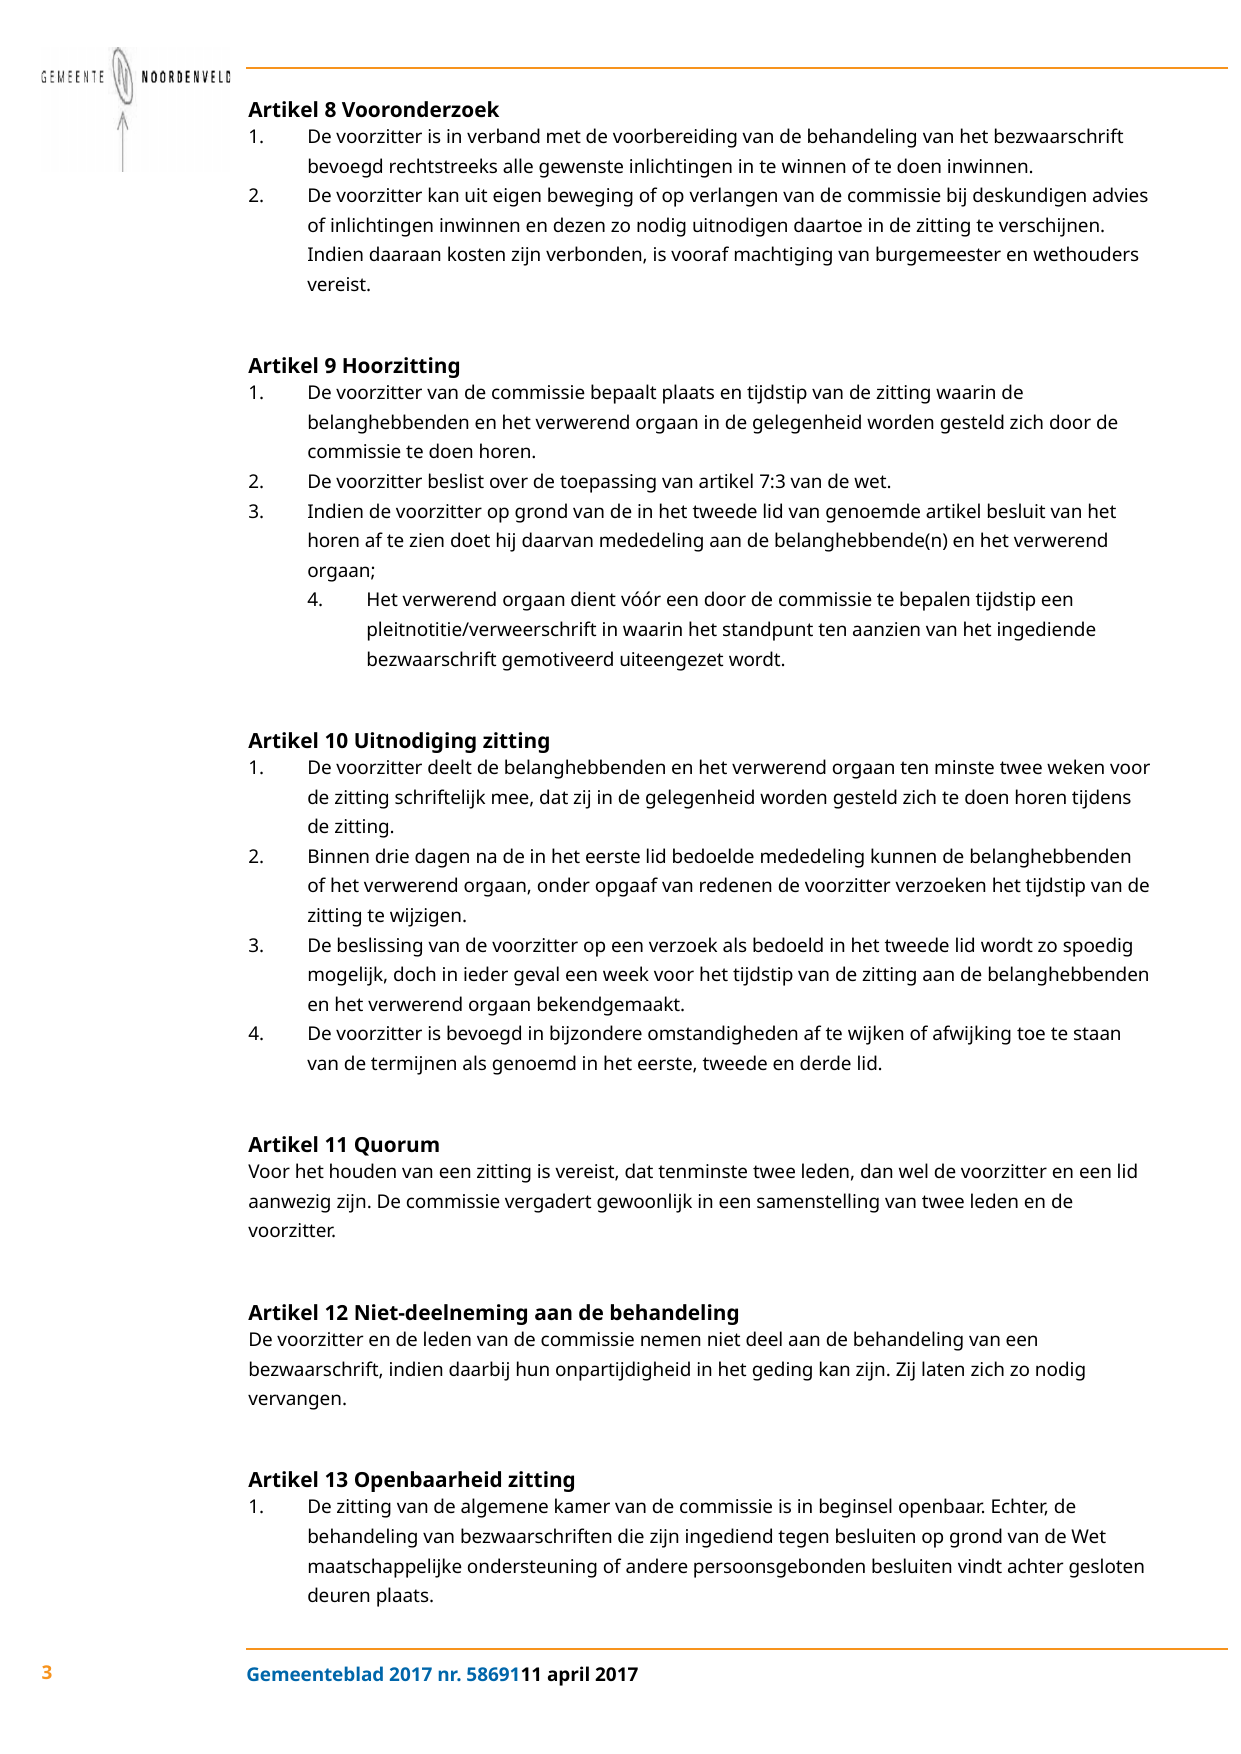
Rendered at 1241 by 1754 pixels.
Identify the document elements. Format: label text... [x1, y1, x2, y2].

list De voorzitter deelt de belanghebbenden en het verwerend orgaan ten minste twee weken voor de zitting schriftelijk mee, dat zij in de gelegenheid worden gesteld zich te doen horen tijdens de zitting. [248, 754, 1152, 839]
list Indien de voorzitter op grond van de in het tweede lid van genoemde artikel besluit van het horen af te zien doet hij daarvan mededeling aan de belanghebbende(n) en het verwerend orgaan; [248, 498, 1152, 583]
text Artikel 13 Openbaarheid zitting [248, 1465, 1152, 1494]
text Artikel 12 Niet-deelneming aan de behandeling [248, 1298, 1152, 1326]
picture [41, 47, 231, 172]
list De voorzitter beslist over de toepassing van artikel 7:3 van de wet. [248, 468, 1152, 494]
text Artikel 10 Uitnodiging zitting [248, 726, 1152, 754]
text Artikel 9 Hoorzitting [248, 351, 1152, 379]
list De voorzitter is bevoegd in bijzondere omstandigheden af te wijken of afwijking toe te staan van de termijnen als genoemd in het eerste, tweede en derde lid. [248, 1021, 1152, 1076]
list De zitting van de algemene kamer van de commissie is in beginsel openbaar. Echter, de behandeling van bezwaarschriften die zijn ingediend tegen besluiten op grond van de Wet maatschappelijke ondersteuning of andere persoonsgebonden besluiten vindt achter gesloten deuren plaats. [248, 1494, 1152, 1608]
text Artikel 8 Vooronderzoek [248, 95, 1152, 123]
text De voorzitter en de leden van de commissie nemen niet deel aan de behandeling van een bezwaarschrift, indien daarbij hun onpartijdigheid in het geding kan zijn. Zij laten zich zo nodig vervangen. [248, 1326, 1152, 1411]
list De voorzitter is in verband met de voorbereiding van de behandeling van het bezwaarschrift bevoegd rechtstreeks alle gewenste inlichtingen in te winnen of te doen inwinnen. [248, 123, 1152, 178]
list Binnen drie dagen na de in het eerste lid bedoelde mededeling kunnen de belanghebbenden of het verwerend orgaan, onder opgaaf van redenen de voorzitter verzoeken het tijdstip van de zitting te wijzigen. [248, 843, 1152, 928]
list Het verwerend orgaan dient vóór een door de commissie te bepalen tijdstip een pleitnotitie/verweerschrift in waarin het standpunt ten aanzien van het ingediende bezwaarschrift gemotiveerd uiteengezet wordt. [307, 587, 1152, 672]
list De voorzitter van de commissie bepaalt plaats en tijdstip van de zitting waarin de belanghebbenden en het verwerend orgaan in de gelegenheid worden gesteld zich door de commissie te doen horen. [248, 379, 1152, 464]
list De voorzitter kan uit eigen beweging of op verlangen van de commissie bij deskundigen advies of inlichtingen inwinnen en dezen zo nodig uitnodigen daartoe in de zitting te verschijnen. Indien daaraan kosten zijn verbonden, is vooraf machtiging van burgemeester en wethouders vereist. [248, 182, 1152, 297]
list De beslissing van de voorzitter op een verzoek als bedoeld in het tweede lid wordt zo spoedig mogelijk, doch in ieder geval een week voor het tijdstip van de zitting aan de belanghebbenden en het verwerend orgaan bekendgemaakt. [248, 932, 1152, 1017]
text Artikel 11 Quorum [248, 1130, 1152, 1158]
text Voor het houden van een zitting is vereist, dat tenminste twee leden, dan wel de voorzitter en een lid aanwezig zijn. De commissie vergadert gewoonlijk in een samenstelling van twee leden en de voorzitter. [248, 1158, 1152, 1243]
